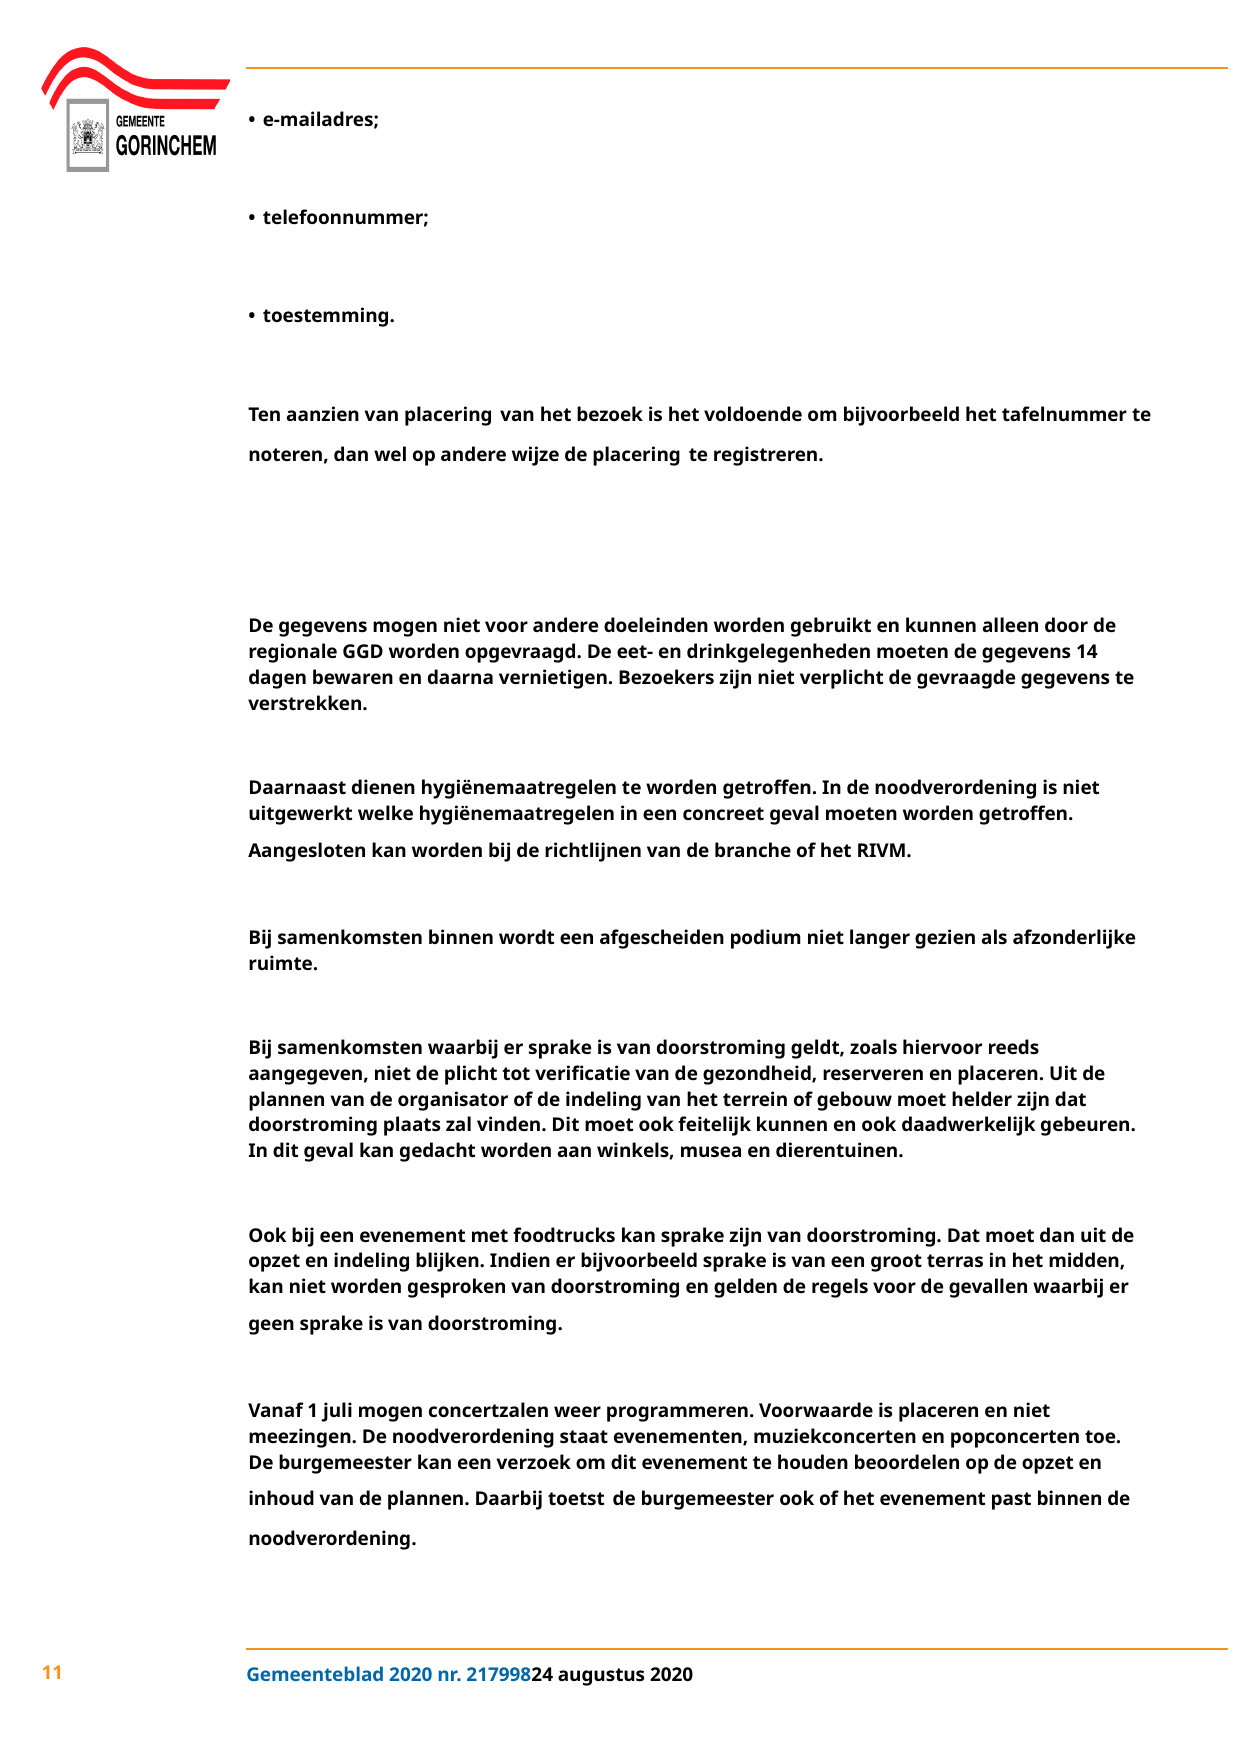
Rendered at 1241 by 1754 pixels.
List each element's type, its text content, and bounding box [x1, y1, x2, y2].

text Ten aanzien van placering van het bezoek is het voldoende om bijvoorbeeld het tafelnummer te noteren, dan wel op andere wijze de placering te registreren. [248, 390, 1152, 469]
text • e-mailadres; [248, 95, 1152, 134]
text • toestemming. [248, 292, 1152, 331]
text Vanaf 1 juli mogen concertzalen weer programmeren. Voorwaarde is placeren en niet meezingen. De noodverordening staat evenementen, muziekconcerten en popconcerten toe. De burgemeester kan een verzoek om dit evenement te houden beoordelen op de opzet en inhoud van de plannen. Daarbij toetst de burgemeester ook of het evenement past binnen de noodverordening. [248, 1397, 1152, 1554]
text Bij samenkomsten waarbij er sprake is van doorstroming geldt, zoals hiervoor reeds aangegeven, niet de plicht tot verificatie van de gezondheid, reserveren en placeren. Uit de plannen van de organisator of de indeling van het terrein of gebouw moet helder zijn dat doorstroming plaats zal vinden. Dit moet ook feitelijk kunnen en ook daadwerkelijk gebeuren. In dit geval kan gedacht worden aan winkels, musea en dierentuinen. [248, 1034, 1152, 1163]
text Ook bij een evenement met foodtrucks kan sprake zijn van doorstroming. Dat moet dan uit de opzet en indeling blijken. Indien er bijvoorbeeld sprake is van een groot terras in het midden, kan niet worden gesproken van doorstroming en gelden de regels voor de gevallen waarbij er geen sprake is van doorstroming. [248, 1222, 1152, 1339]
text Daarnaast dienen hygiënemaatregelen te worden getroffen. In de noodverordening is niet uitgewerkt welke hygiënemaatregelen in een concreet geval moeten worden getroffen. Aangesloten kan worden bij de richtlijnen van de branche of het RIVM. [248, 774, 1152, 866]
text Bij samenkomsten binnen wordt een afgescheiden podium niet langer gezien als afzonderlijke ruimte. [248, 924, 1152, 976]
picture [41, 47, 231, 172]
text De gegevens mogen niet voor andere doeleinden worden gebruikt en kunnen alleen door de regionale GGD worden opgevraagd. De eet- en drinkgelegenheden moeten de gegevens 14 dagen bewaren en daarna vernietigen. Bezoekers zijn niet verplicht de gevraagde gegevens te verstrekken. [248, 613, 1152, 716]
text • telefoonnummer; [248, 193, 1152, 233]
